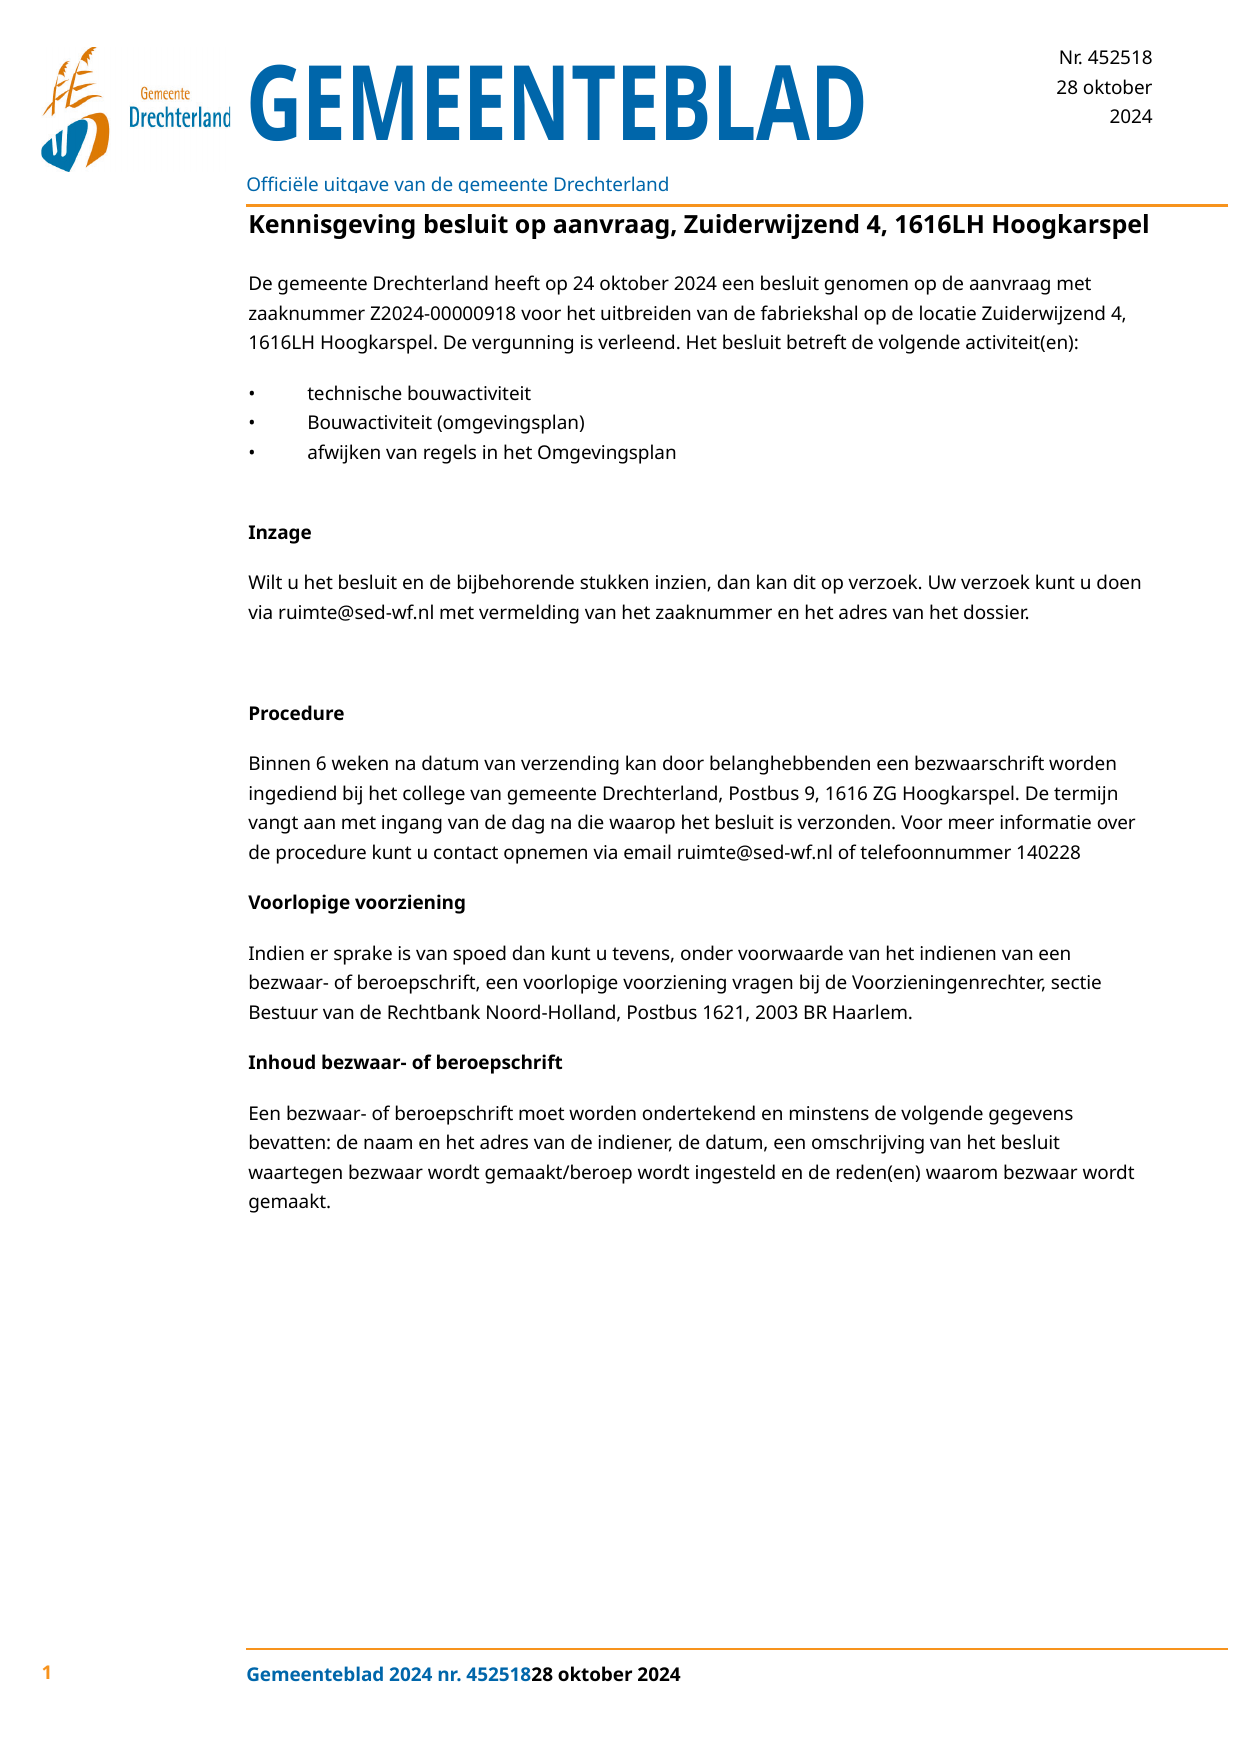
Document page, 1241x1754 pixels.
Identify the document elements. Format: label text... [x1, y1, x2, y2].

picture [41, 158, 64, 172]
text Indien er sprake is van spoed dan kunt u tevens, onder voorwaarde van het indienen van een bezwaar- of beroepschrift, een voorlopige voorziening vragen bij de Voorzieningenrechter, sectie Bestuur van de Rechtbank Noord-Holland, Postbus 1621, 2003 BR Haarlem. [248, 940, 1152, 1025]
text De gemeente Drechterland heeft op 24 oktober 2024 een besluit genomen op de aanvraag met zaaknummer Z2024-00000918 voor het uitbreiden van de fabriekshal op de locatie Zuiderwijzend 4, 1616LH Hoogkarspel. De vergunning is verleend. Het besluit betreft de volgende activiteit(en): [248, 270, 1152, 355]
text Binnen 6 weken na datum van verzending kan door belanghebbenden een bezwaarschrift worden ingediend bij het college van gemeente Drechterland, Postbus 9, 1616 ZG Hoogkarspel. De termijn vangt aan met ingang van de dag na die waarop het besluit is verzonden. Voor meer informatie over de procedure kunt u contact opnemen via email ruimte@sed-wf.nl of telefoonnummer 140228 [248, 750, 1152, 865]
text Kennisgeving besluit op aanvraag, Zuiderwijzend 4, 1616LH Hoogkarspel [248, 207, 1152, 241]
list Bouwactiviteit (omgevingsplan) [248, 409, 1152, 435]
text Inhoud bezwaar- of beroepschrift [248, 1049, 1152, 1075]
text Een bezwaar- of beroepschrift moet worden ondertekend en minstens de volgende gegevens bevatten: de naam en het adres van de indiener, de datum, een omschrijving van het besluit waartegen bezwaar wordt gemaakt/beroep wordt ingesteld en de reden(en) waarom bezwaar wordt gemaakt. [248, 1100, 1152, 1214]
list afwijken van regels in het Omgevingsplan [248, 439, 1152, 465]
text Voorlopige voorziening [248, 889, 1152, 915]
text Wilt u het besluit en de bijbehorende stukken inzien, dan kan dit op verzoek. Uw verzoek kunt u doen via ruimte@sed-wf.nl met vermelding van het zaaknummer en het adres van het dossier. [248, 569, 1152, 625]
picture [226, 115, 231, 124]
picture [41, 47, 231, 172]
text Inzage [248, 519, 1152, 545]
text Procedure [248, 700, 1152, 726]
list technische bouwactiviteit [248, 380, 1152, 406]
